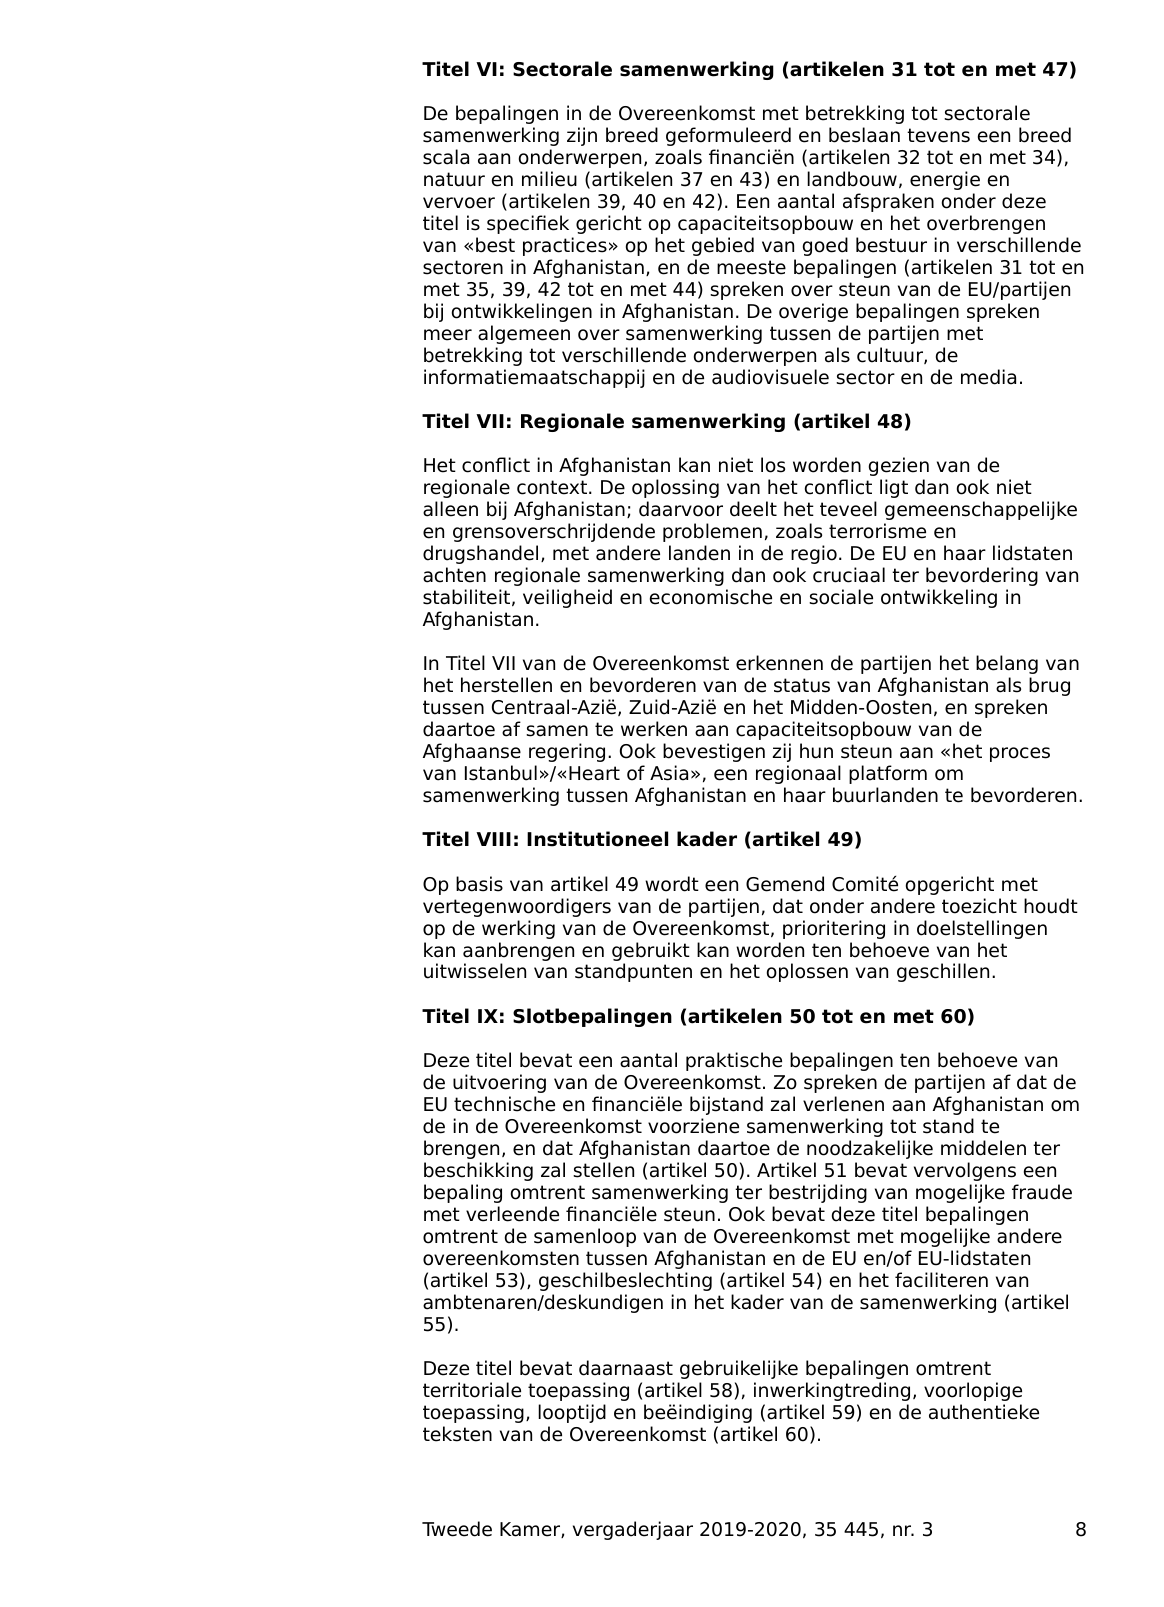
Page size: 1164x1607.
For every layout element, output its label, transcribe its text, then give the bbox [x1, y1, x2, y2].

text Deze titel bevat daarnaast gebruikelijke bepalingen omtrent territoriale toepassing (artikel 58), inwerkingtreding, voorlopige toepassing, looptijd en beëindiging (artikel 59) en de authentieke teksten van de Overeenkomst (artikel 60). [422, 1358, 1087, 1446]
text De bepalingen in de Overeenkomst met betrekking tot sectorale samenwerking zijn breed geformuleerd en beslaan tevens een breed scala aan onderwerpen, zoals financiën (artikelen 32 tot en met 34), natuur en milieu (artikelen 37 en 43) en landbouw, energie en vervoer (artikelen 39, 40 en 42). Een aantal afspraken onder deze titel is specifiek gericht op capaciteitsopbouw en het overbrengen van «best practices» op het gebied van goed bestuur in verschillende sectoren in Afghanistan, en de meeste bepalingen (artikelen 31 tot en met 35, 39, 42 tot en met 44) spreken over steun van de EU/partijen bij ontwikkelingen in Afghanistan. De overige bepalingen spreken meer algemeen over samenwerking tussen de partijen met betrekking tot verschillende onderwerpen als cultuur, de informatiemaatschappij en de audiovisuele sector en de media. [422, 103, 1087, 389]
subtitle Titel IX: Slotbepalingen (artikelen 50 tot en met 60) [422, 1006, 1087, 1028]
text In Titel VII van de Overeenkomst erkennen de partijen het belang van het herstellen en bevorderen van de status van Afghanistan als brug tussen Centraal-Azië, Zuid-Azië en het Midden-Oosten, en spreken daartoe af samen te werken aan capaciteitsopbouw van de Afghaanse regering. Ook bevestigen zij hun steun aan «het proces van Istanbul»/«Heart of Asia», een regionaal platform om samenwerking tussen Afghanistan en haar buurlanden te bevorderen. [422, 653, 1087, 807]
text Het conflict in Afghanistan kan niet los worden gezien van de regionale context. De oplossing van het conflict ligt dan ook niet alleen bij Afghanistan; daarvoor deelt het teveel gemeenschappelijke en grensoverschrijdende problemen, zoals terrorisme en drugshandel, met andere landen in de regio. De EU en haar lidstaten achten regionale samenwerking dan ook cruciaal ter bevordering van stabiliteit, veiligheid en economische en sociale ontwikkeling in Afghanistan. [422, 455, 1087, 631]
subtitle Titel VII: Regionale samenwerking (artikel 48) [422, 411, 1087, 433]
text Op basis van artikel 49 wordt een Gemend Comité opgericht met vertegenwoordigers van de partijen, dat onder andere toezicht houdt op de werking van de Overeenkomst, prioritering in doelstellingen kan aanbrengen en gebruikt kan worden ten behoeve van het uitwisselen van standpunten en het oplossen van geschillen. [422, 873, 1087, 983]
subtitle Titel VIII: Institutioneel kader (artikel 49) [422, 829, 1087, 851]
text Deze titel bevat een aantal praktische bepalingen ten behoeve van de uitvoering van de Overeenkomst. Zo spreken de partijen af dat de EU technische en financiële bijstand zal verlenen aan Afghanistan om de in de Overeenkomst voorziene samenwerking tot stand te brengen, en dat Afghanistan daartoe de noodzakelijke middelen ter beschikking zal stellen (artikel 50). Artikel 51 bevat vervolgens een bepaling omtrent samenwerking ter bestrijding van mogelijke fraude met verleende financiële steun. Ook bevat deze titel bepalingen omtrent de samenloop van de Overeenkomst met mogelijke andere overeenkomsten tussen Afghanistan en de EU en/of EU-lidstaten (artikel 53), geschilbeslechting (artikel 54) en het faciliteren van ambtenaren/deskundigen in het kader van de samenwerking (artikel 55). [422, 1050, 1087, 1336]
subtitle Titel VI: Sectorale samenwerking (artikelen 31 tot en met 47) [422, 59, 1087, 81]
